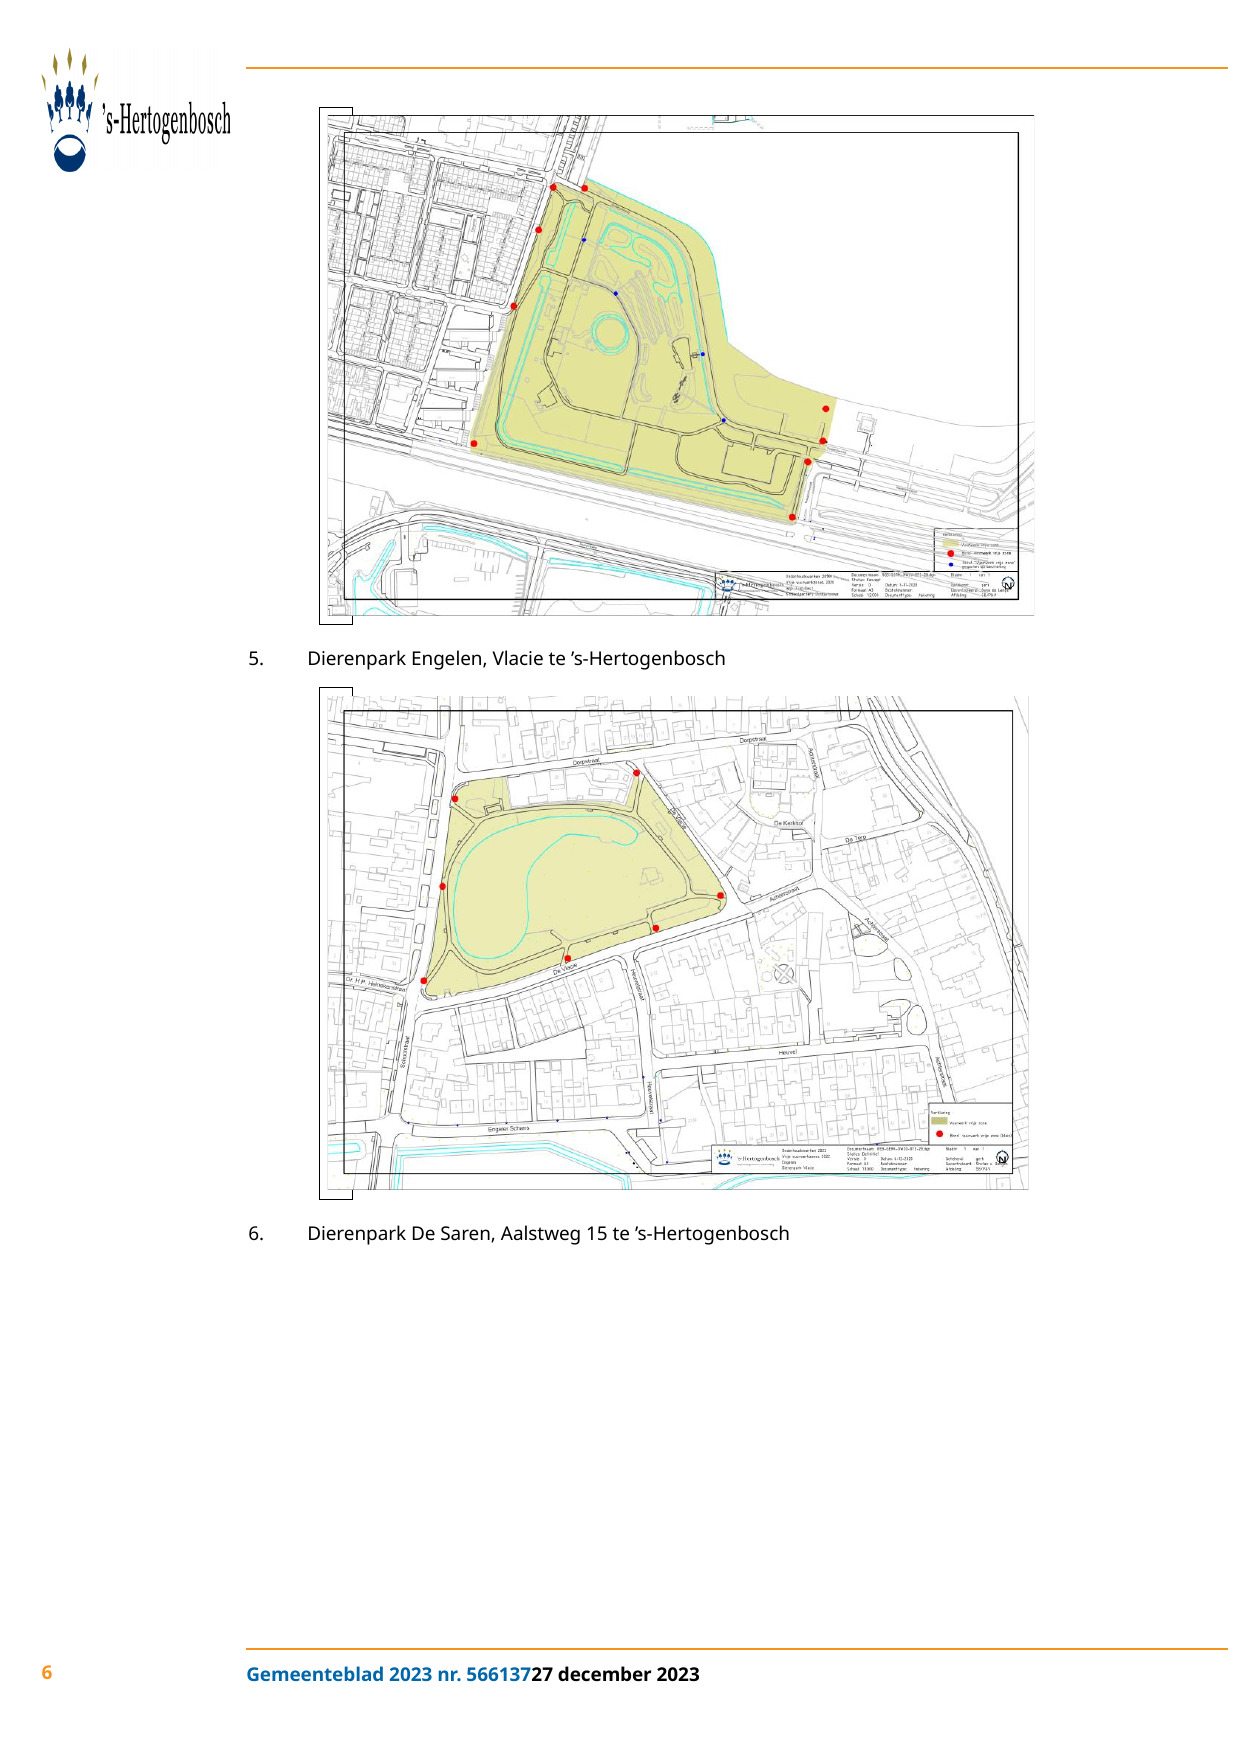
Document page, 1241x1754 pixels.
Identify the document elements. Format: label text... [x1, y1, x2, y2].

picture [327, 696, 1029, 1190]
list Dierenpark De Saren, Aalstweg 15 te ’s-Hertogenbosch [248, 1220, 1152, 1246]
list Dierenpark Engelen, Vlacie te ’s-Hertogenbosch [248, 646, 1152, 671]
picture [327, 115, 1035, 616]
picture [41, 47, 231, 172]
